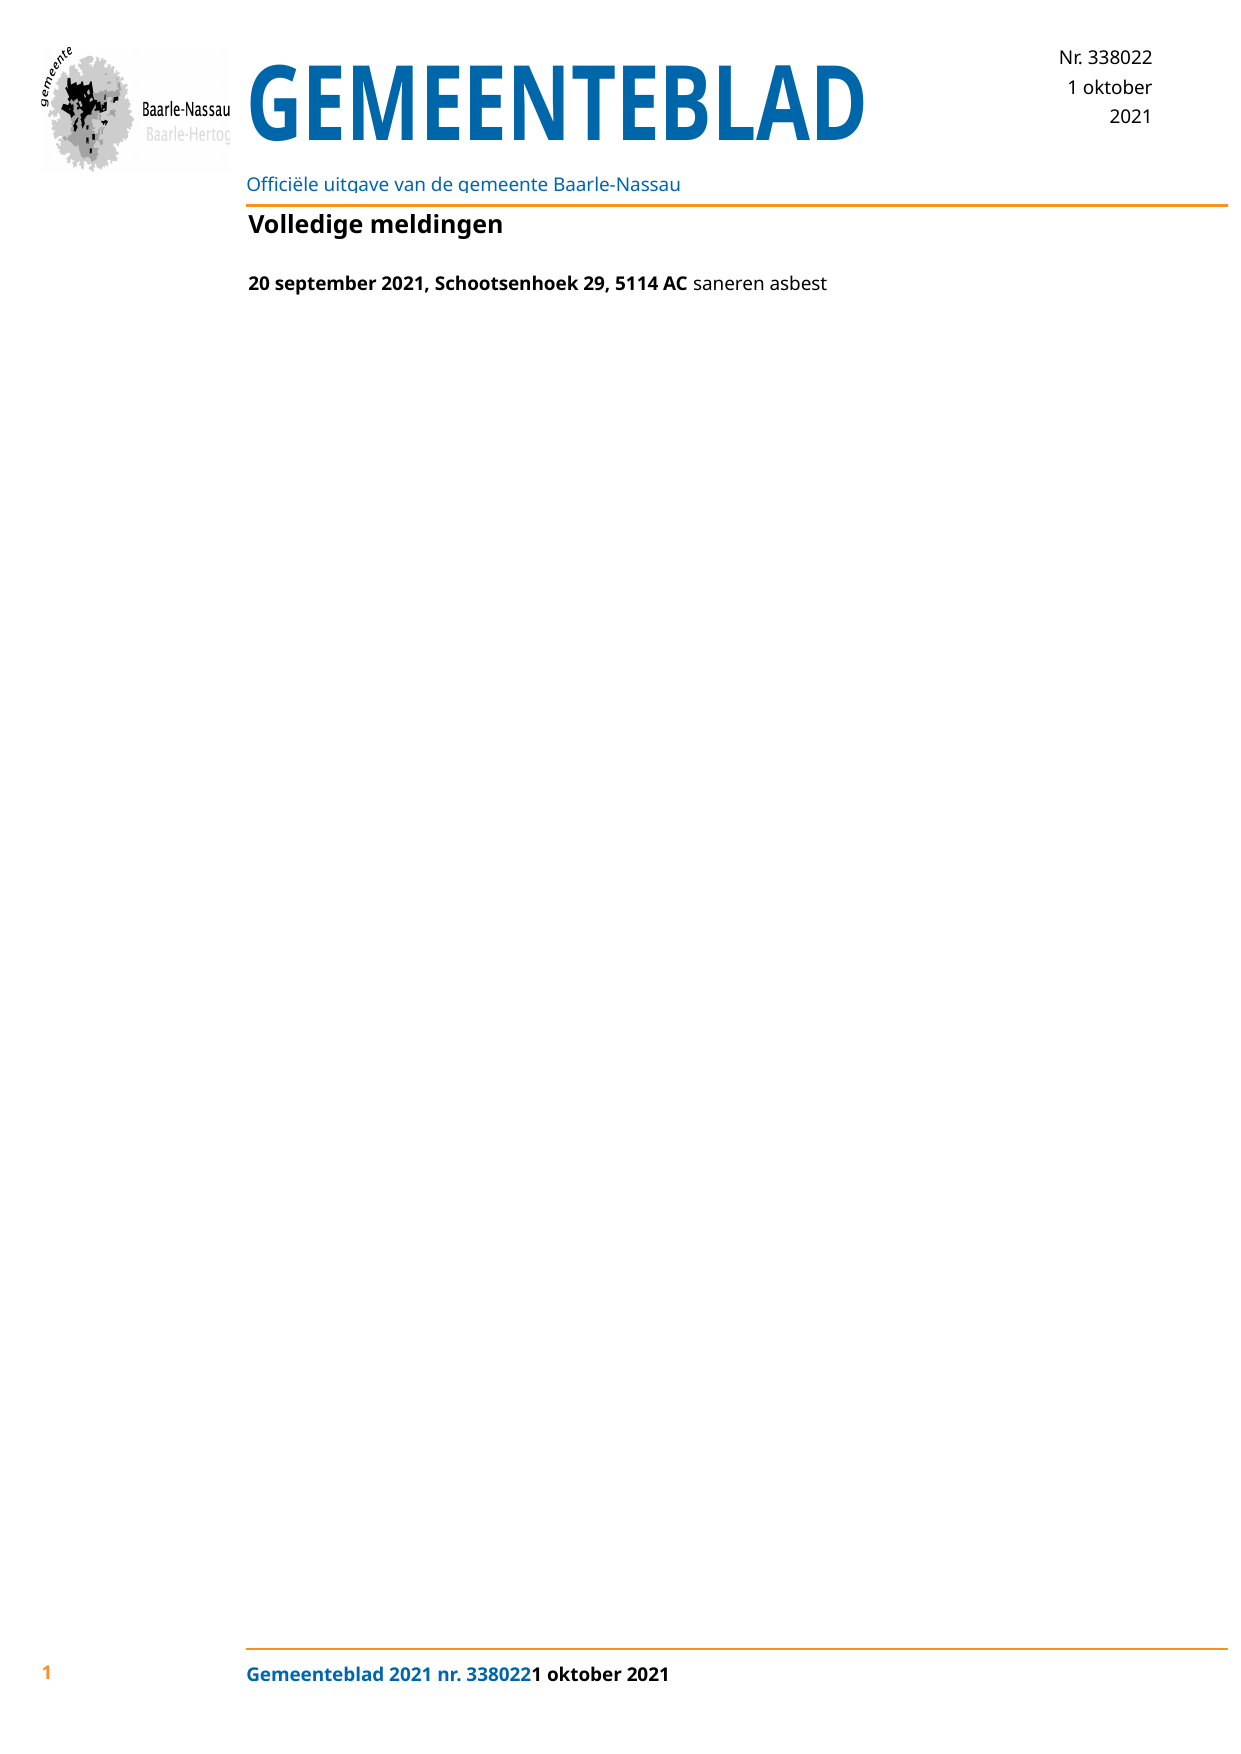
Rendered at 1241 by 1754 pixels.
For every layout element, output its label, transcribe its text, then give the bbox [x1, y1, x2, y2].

text 20 september 2021, Schootsenhoek 29, 5114 AC saneren asbest [248, 270, 1152, 296]
text Volledige meldingen [248, 207, 1152, 241]
picture [41, 47, 231, 172]
